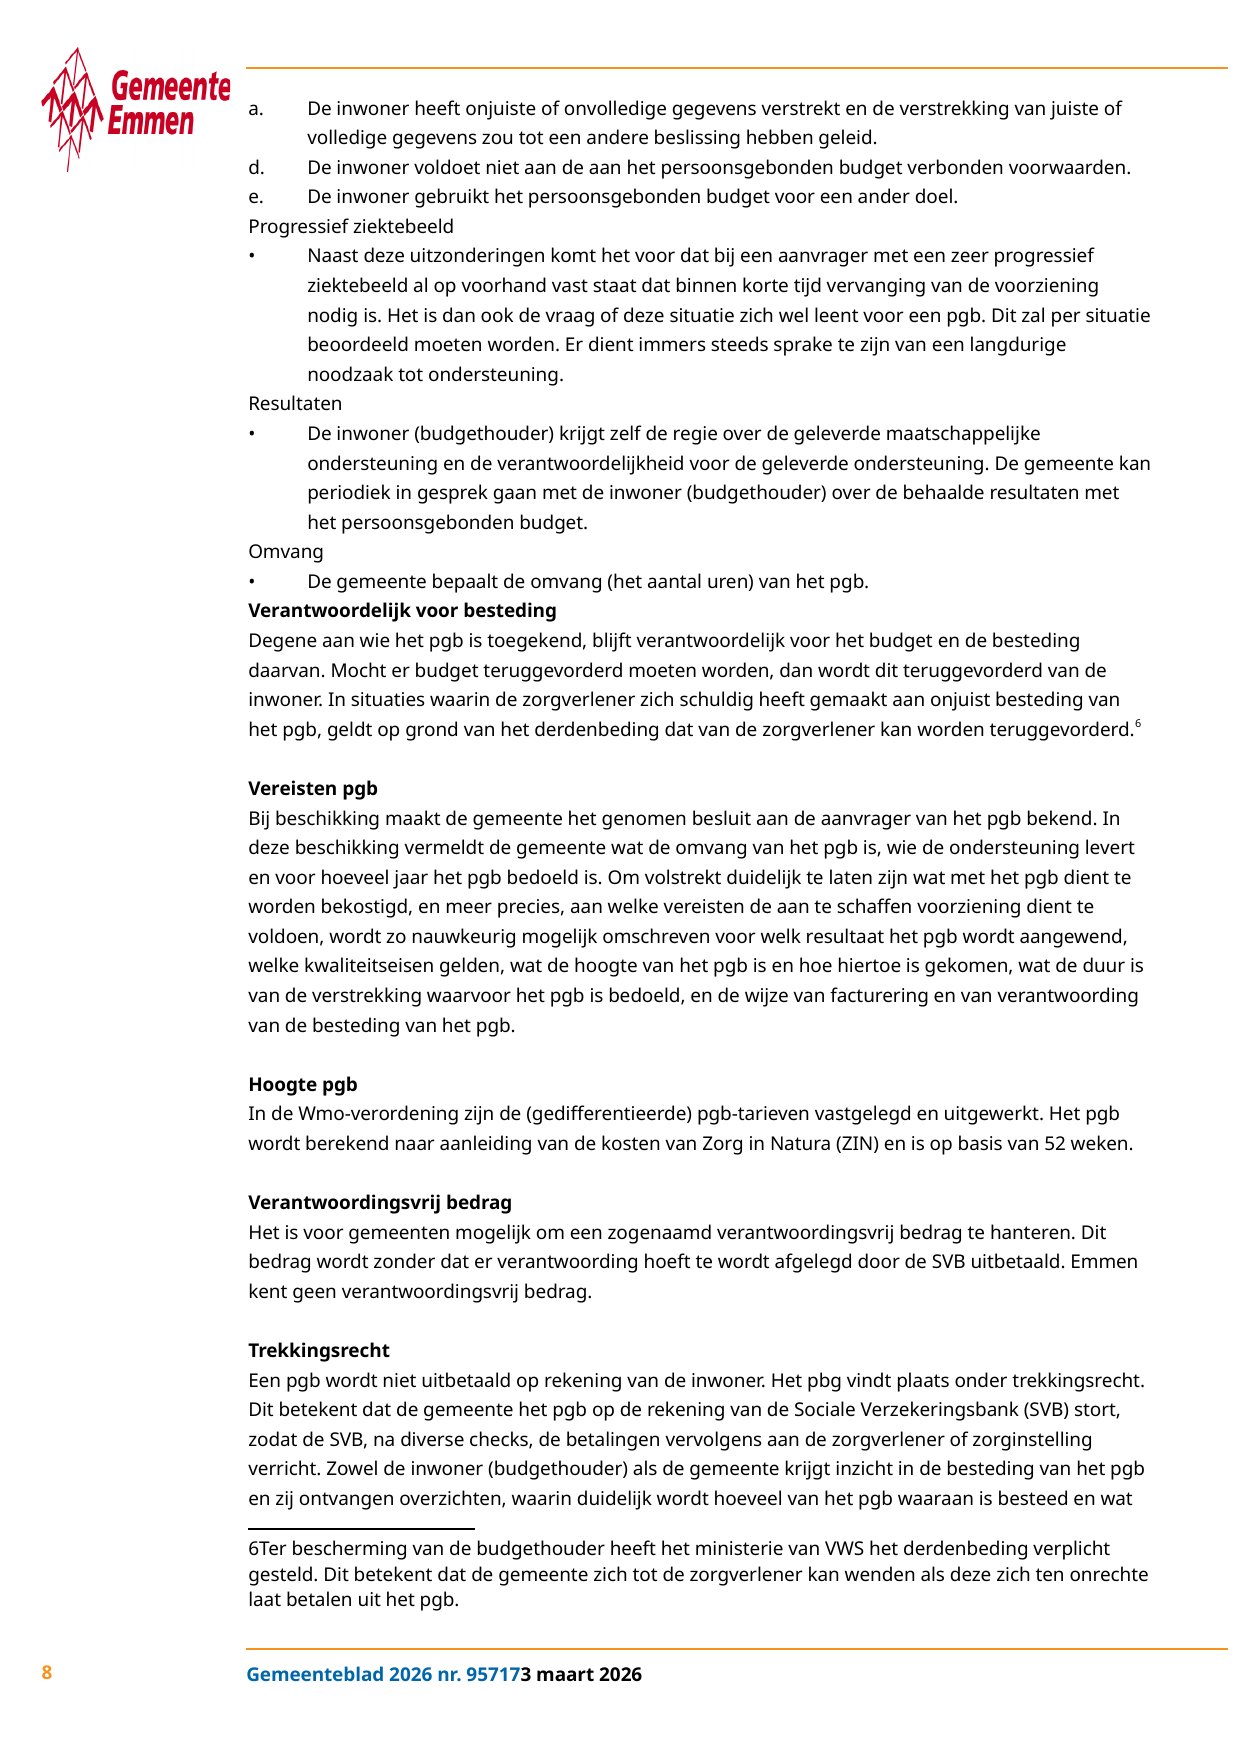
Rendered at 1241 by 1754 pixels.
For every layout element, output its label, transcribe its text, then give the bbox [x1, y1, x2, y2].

list Naast deze uitzonderingen komt het voor dat bij een aanvrager met een zeer progressief ziektebeeld al op voorhand vast staat dat binnen korte tijd vervanging van de voorziening nodig is. Het is dan ook de vraag of deze situatie zich wel leent voor een pgb. Dit zal per situatie beoordeeld moeten worden. Er dient immers steeds sprake te zijn van een langdurige noodzaak tot ondersteuning. [248, 243, 1152, 387]
text Ter bescherming van de budgethouder heeft het ministerie van VWS het derdenbeding verplicht gesteld. Dit betekent dat de gemeente zich tot de zorgverlener kan wenden als deze zich ten onrechte laat betalen uit het pgb. [248, 1535, 1152, 1612]
text Progressief ziektebeeld [248, 213, 1152, 239]
text Vereisten pgb [248, 775, 1152, 801]
text Het is voor gemeenten mogelijk om een zogenaamd verantwoordingsvrij bedrag te hanteren. Dit bedrag wordt zonder dat er verantwoording hoeft te wordt afgelegd door de SVB uitbetaald. Emmen kent geen verantwoordingsvrij bedrag. [248, 1219, 1152, 1304]
text Bij beschikking maakt de gemeente het genomen besluit aan de aanvrager van het pgb bekend. In deze beschikking vermeldt de gemeente wat de omvang van het pgb is, wie de ondersteuning levert en voor hoeveel jaar het pgb bedoeld is. Om volstrekt duidelijk te laten zijn wat met het pgb dient te worden bekostigd, en meer precies, aan welke vereisten de aan te schaffen voorziening dient te voldoen, wordt zo nauwkeurig mogelijk omschreven voor welk resultaat het pgb wordt aangewend, welke kwaliteitseisen gelden, wat de hoogte van het pgb is en hoe hiertoe is gekomen, wat de duur is van de verstrekking waarvoor het pgb is bedoeld, en de wijze van facturering en van verantwoording van de besteding van het pgb. [248, 805, 1152, 1038]
list De inwoner (budgethouder) krijgt zelf de regie over de geleverde maatschappelijke ondersteuning en de verantwoordelijkheid voor de geleverde ondersteuning. De gemeente kan periodiek in gesprek gaan met de inwoner (budgethouder) over de behaalde resultaten met het persoonsgebonden budget. [248, 420, 1152, 535]
text Degene aan wie het pgb is toegekend, blijft verantwoordelijk voor het budget en de besteding daarvan. Mocht er budget teruggevorderd moeten worden, dan wordt dit teruggevorderd van de inwoner. In situaties waarin de zorgverlener zich schuldig heeft gemaakt aan onjuist besteding van het pgb, geldt op grond van het derdenbeding dat van de zorgverlener kan worden teruggevorderd. [248, 627, 1152, 742]
text Een pgb wordt niet uitbetaald op rekening van de inwoner. Het pbg vindt plaats onder trekkingsrecht. Dit betekent dat de gemeente het pgb op de rekening van de Sociale Verzekeringsbank (SVB) stort, zodat de SVB, na diverse checks, de betalingen vervolgens aan de zorgverlener of zorginstelling verricht. Zowel de inwoner (budgethouder) als de gemeente krijgt inzicht in de besteding van het pgb en zij ontvangen overzichten, waarin duidelijk wordt hoeveel van het pgb waaraan is besteed en wat [248, 1367, 1152, 1511]
text Verantwoordelijk voor besteding [248, 598, 1152, 623]
text Omvang [248, 538, 1152, 564]
picture [41, 47, 231, 172]
text Trekkingsrecht [248, 1337, 1152, 1363]
text Resultaten [248, 391, 1152, 416]
list De gemeente bepaalt de omvang (het aantal uren) van het pgb. [248, 568, 1152, 594]
text In de Wmo-verordening zijn de (gedifferentieerde) pgb-tarieven vastgelegd en uitgewerkt. Het pgb wordt berekend naar aanleiding van de kosten van Zorg in Natura (ZIN) en is op basis van 52 weken. [248, 1101, 1152, 1156]
list De inwoner gebruikt het persoonsgebonden budget voor een ander doel. [248, 183, 1152, 209]
text Hoogte pgb [248, 1071, 1152, 1097]
list De inwoner voldoet niet aan de aan het persoonsgebonden budget verbonden voorwaarden. [248, 154, 1152, 180]
list De inwoner heeft onjuiste of onvolledige gegevens verstrekt en de verstrekking van juiste of volledige gegevens zou tot een andere beslissing hebben geleid. [248, 95, 1152, 150]
text Verantwoordingsvrij bedrag [248, 1189, 1152, 1215]
